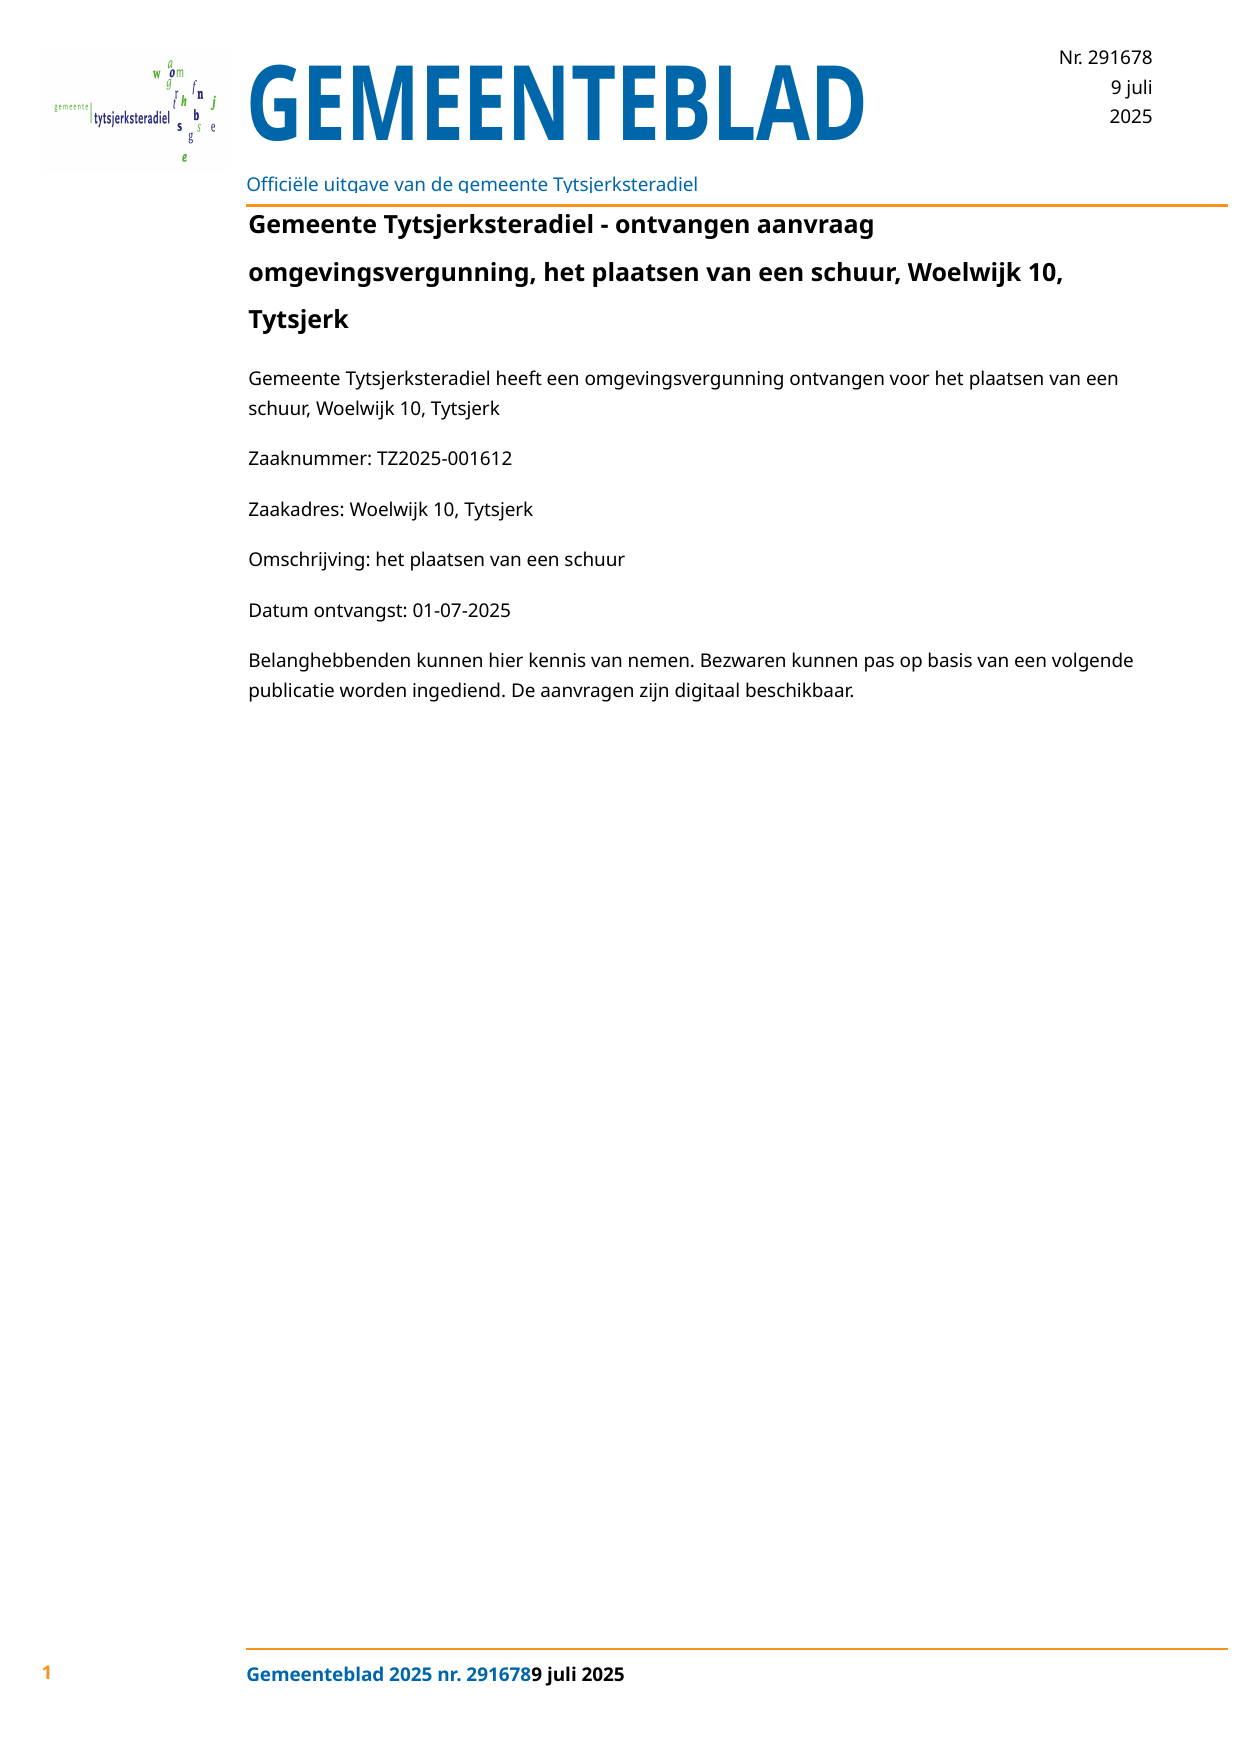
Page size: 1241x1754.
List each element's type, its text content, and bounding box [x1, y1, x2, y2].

text Omschrijving: het plaatsen van een schuur [248, 546, 1152, 572]
text Zaaknummer: TZ2025-001612 [248, 446, 1152, 471]
text Belanghebbenden kunnen hier kennis van nemen. Bezwaren kunnen pas op basis van een volgende publicatie worden ingediend. De aanvragen zijn digitaal beschikbaar. [248, 647, 1152, 702]
text Zaakadres: Woelwijk 10, Tytsjerk [248, 496, 1152, 522]
text Gemeente Tytsjerksteradiel - ontvangen aanvraag omgevingsvergunning, het plaatsen van een schuur, Woelwijk 10, Tytsjerk [248, 207, 1152, 336]
text Datum ontvangst: 01-07-2025 [248, 597, 1152, 622]
picture [41, 47, 231, 172]
text Gemeente Tytsjerksteradiel heeft een omgevingsvergunning ontvangen voor het plaatsen van een schuur, Woelwijk 10, Tytsjerk [248, 366, 1152, 421]
